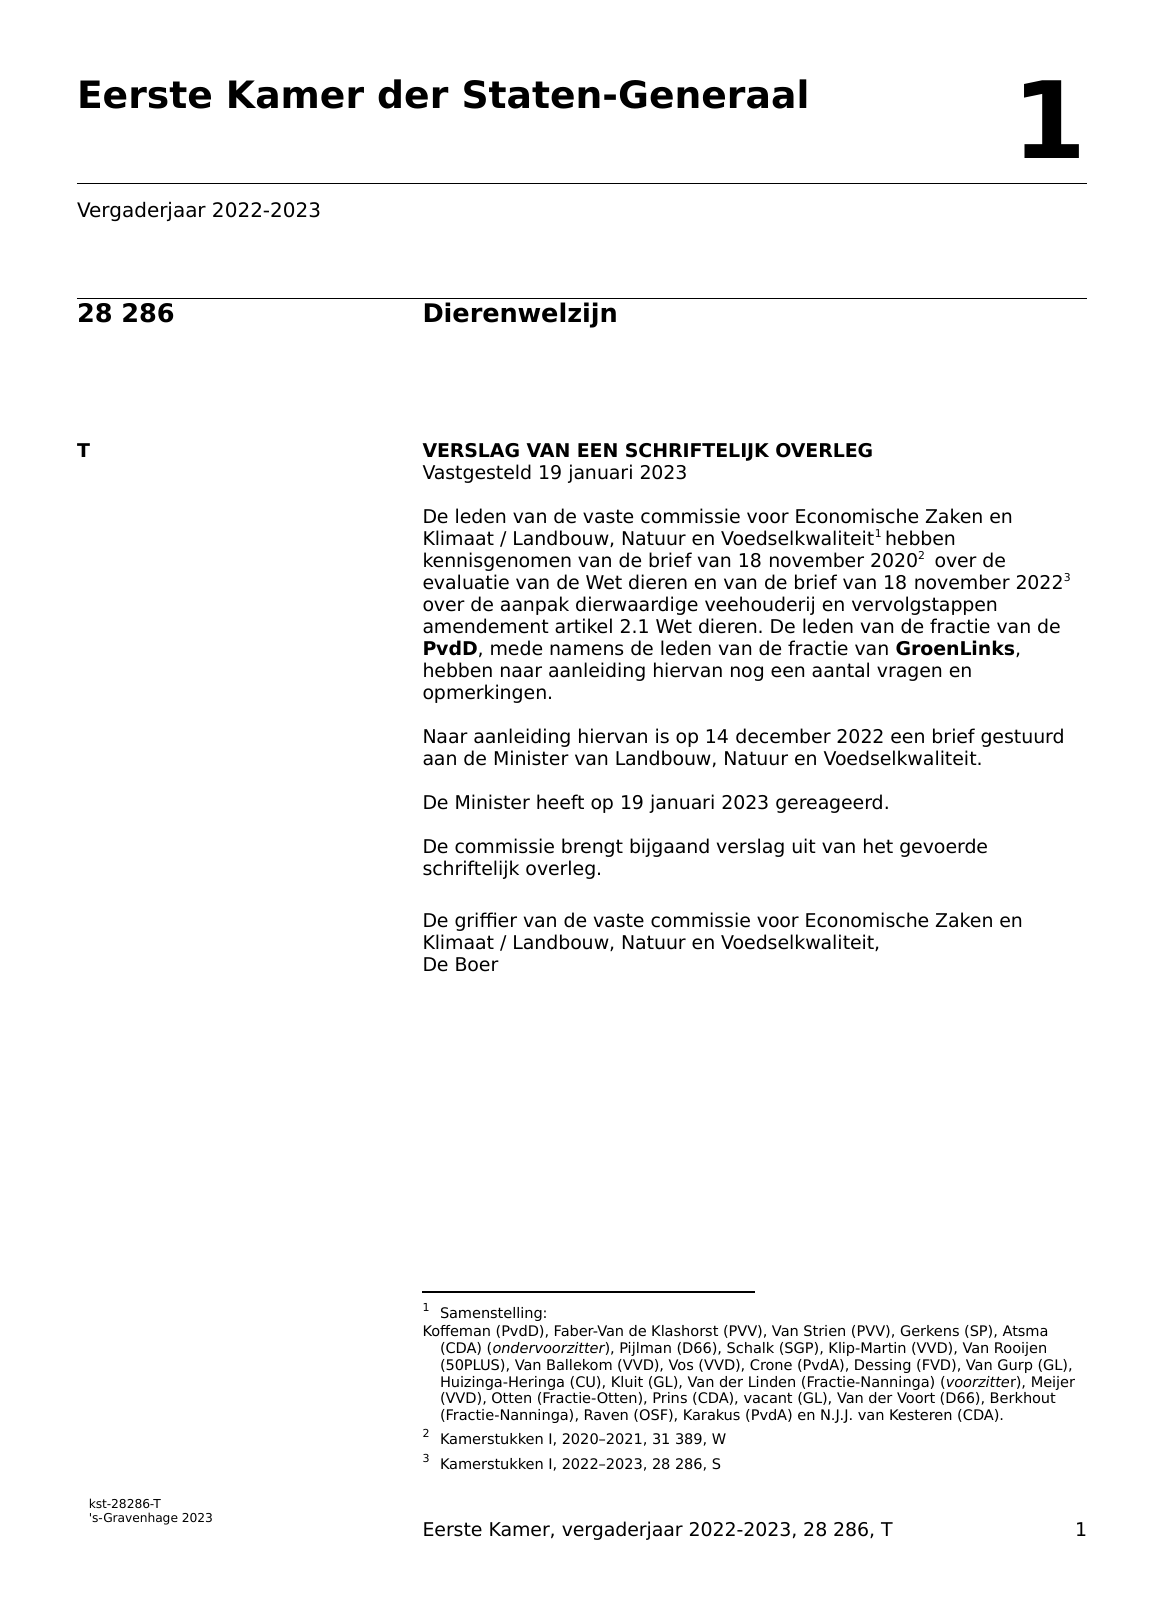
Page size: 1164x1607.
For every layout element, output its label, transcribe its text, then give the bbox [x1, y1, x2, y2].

text kst-28286-T [88, 1497, 323, 1511]
text Koffeman (PvdD), Faber-Van de Klashorst (PVV), Van Strien (PVV), Gerkens (SP), Atsma (CDA) (ondervoorzitter), Pijlman (D66), Schalk (SGP), Klip-Martin (VVD), Van Rooijen (50PLUS), Van Ballekom (VVD), Vos (VVD), Crone (PvdA), Dessing (FVD), Van Gurp (GL), Huizinga-Heringa (CU), Kluit (GL), Van der Linden (Fractie-Nanninga) (voorzitter), Meijer (VVD), Otten (Fractie-Otten), Prins (CDA), vacant (GL), Van der Voort (D66), Berkhout (Fractie-Nanninga), Raven (OSF), Karakus (PvdA) en N.J.J. van Kesteren (CDA). [422, 1323, 1087, 1424]
text Kamerstukken I, 2020–2021, 31 389, W [422, 1427, 1087, 1449]
table_cell Vergaderjaar 2022-2023 [77, 184, 1087, 298]
text De Minister heeft op 19 januari 2023 gereageerd. [422, 792, 1087, 814]
subtitle T VERSLAG VAN EEN SCHRIFTELIJK OVERLEG [77, 440, 1087, 462]
text Naar aanleiding hiervan is op 14 december 2022 een brief gestuurd aan de Minister van Landbouw, Natuur en Voedselkwaliteit. [422, 726, 1087, 770]
subtitle 28 286 Dierenwelzijn [77, 299, 1087, 329]
table_header Eerste Kamer der Staten-Generaal [77, 59, 886, 183]
text Kamerstukken I, 2022–2023, 28 286, S [422, 1452, 1087, 1474]
text Samenstelling: [422, 1301, 1087, 1323]
text De griffier van de vaste commissie voor Economische Zaken en Klimaat / Landbouw, Natuur en Voedselkwaliteit, De Boer [422, 910, 1087, 976]
text De commissie brengt bijgaand verslag uit van het gevoerde schriftelijk overleg. [422, 836, 1087, 880]
text De leden van de vaste commissie voor Economische Zaken en Klimaat / Landbouw, Natuur en Voedselkwaliteithebben kennisgenomen van de brief van 18 november 2020 over de evaluatie van de Wet dieren en van de brief van 18 november 2022 over de aanpak dierwaardige veehouderij en vervolgstappen amendement artikel 2.1 Wet dieren. De leden van de fractie van de PvdD, mede namens de leden van de fractie van GroenLinks, hebben naar aanleiding hiervan nog een aantal vragen en opmerkingen. [422, 506, 1087, 704]
text 's-Gravenhage 2023 [88, 1511, 323, 1525]
text Vastgesteld 19 januari 2023 [422, 462, 1087, 484]
table_header 1 [886, 59, 1087, 183]
